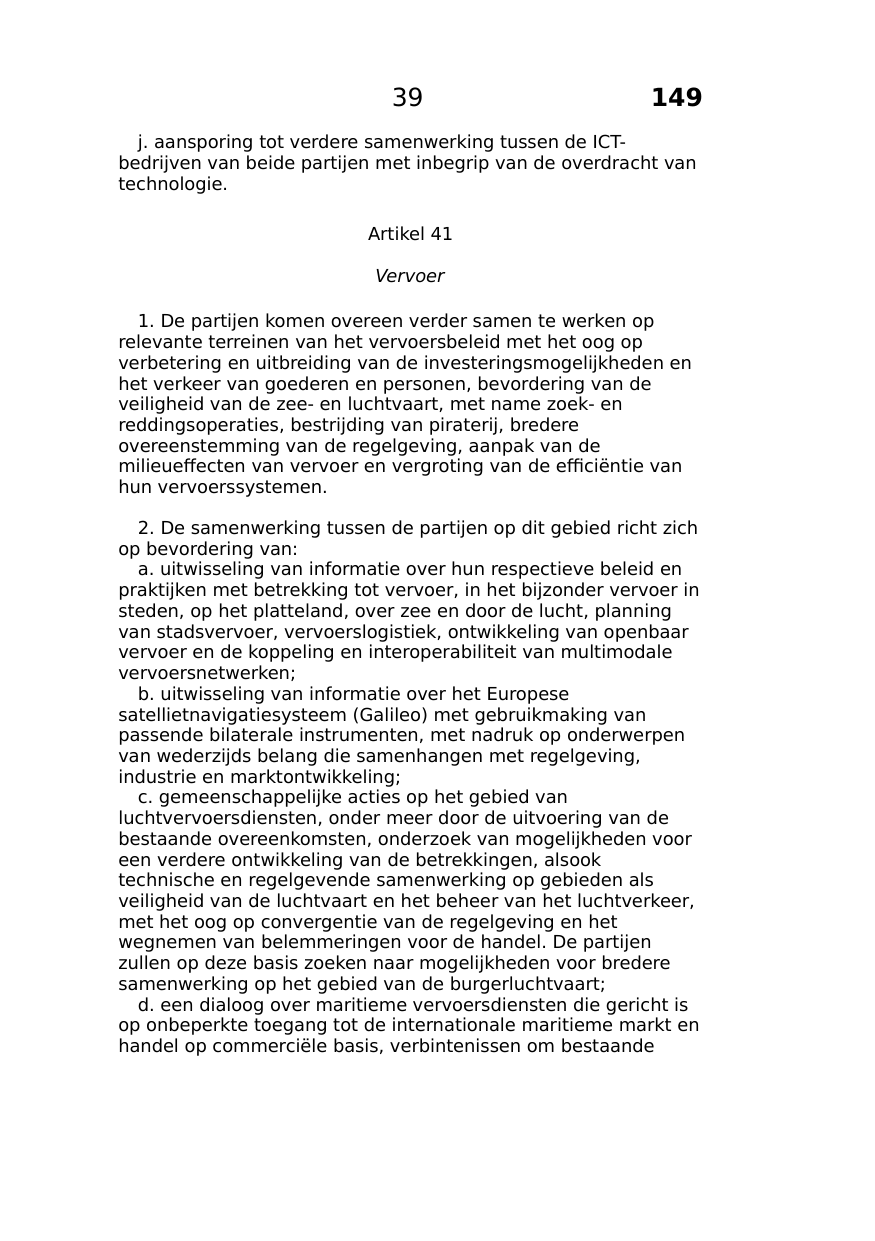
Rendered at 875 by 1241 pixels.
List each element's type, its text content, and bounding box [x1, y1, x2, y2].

text b. uitwisseling van informatie over het Europese satellietnavigatiesysteem (Galileo) met gebruikmaking van passende bilaterale instrumenten, met nadruk op onderwerpen van wederzijds belang die samenhangen met regelgeving, industrie en marktontwikkeling; [118, 684, 703, 787]
text 2. De samenwerking tussen de partijen op dit gebied richt zich op bevordering van: [118, 518, 703, 559]
text j. aansporing tot verdere samenwerking tussen de ICT-bedrijven van beide partijen met inbegrip van de overdracht van technologie. [118, 132, 703, 194]
text 1. De partijen komen overeen verder samen te werken op relevante terreinen van het vervoersbeleid met het oog op verbetering en uitbreiding van de investeringsmogelijkheden en het verkeer van goederen en personen, bevordering van de veiligheid van de zee- en luchtvaart, met name zoek- en reddingsoperaties, bestrijding van piraterij, bredere overeenstemming van de regelgeving, aanpak van de milieueffecten van vervoer en vergroting van de efficiëntie van hun vervoerssystemen. [118, 311, 703, 498]
text c. gemeenschappelijke acties op het gebied van luchtvervoersdiensten, onder meer door de uitvoering van de bestaande overeenkomsten, onderzoek van mogelijkheden voor een verdere ontwikkeling van de betrekkingen, alsook technische en regelgevende samenwerking op gebieden als veiligheid van de luchtvaart en het beheer van het luchtverkeer, met het oog op convergentie van de regelgeving en het wegnemen van belemmeringen voor de handel. De partijen zullen op deze basis zoeken naar mogelijkheden voor bredere samenwerking op het gebied van de burgerluchtvaart; [118, 787, 703, 994]
text d. een dialoog over maritieme vervoersdiensten die gericht is op onbeperkte toegang tot de internationale maritieme markt en handel op commerciële basis, verbintenissen om bestaande [118, 994, 703, 1057]
text a. uitwisseling van informatie over hun respectieve beleid en praktijken met betrekking tot vervoer, in het bijzonder vervoer in steden, op het platteland, over zee en door de lucht, planning van stadsvervoer, vervoerslogistiek, ontwikkeling van openbaar vervoer en de koppeling en interoperabiliteit van multimodale vervoersnetwerken; [118, 559, 703, 684]
subtitle Artikel 41 Vervoer [118, 224, 703, 286]
